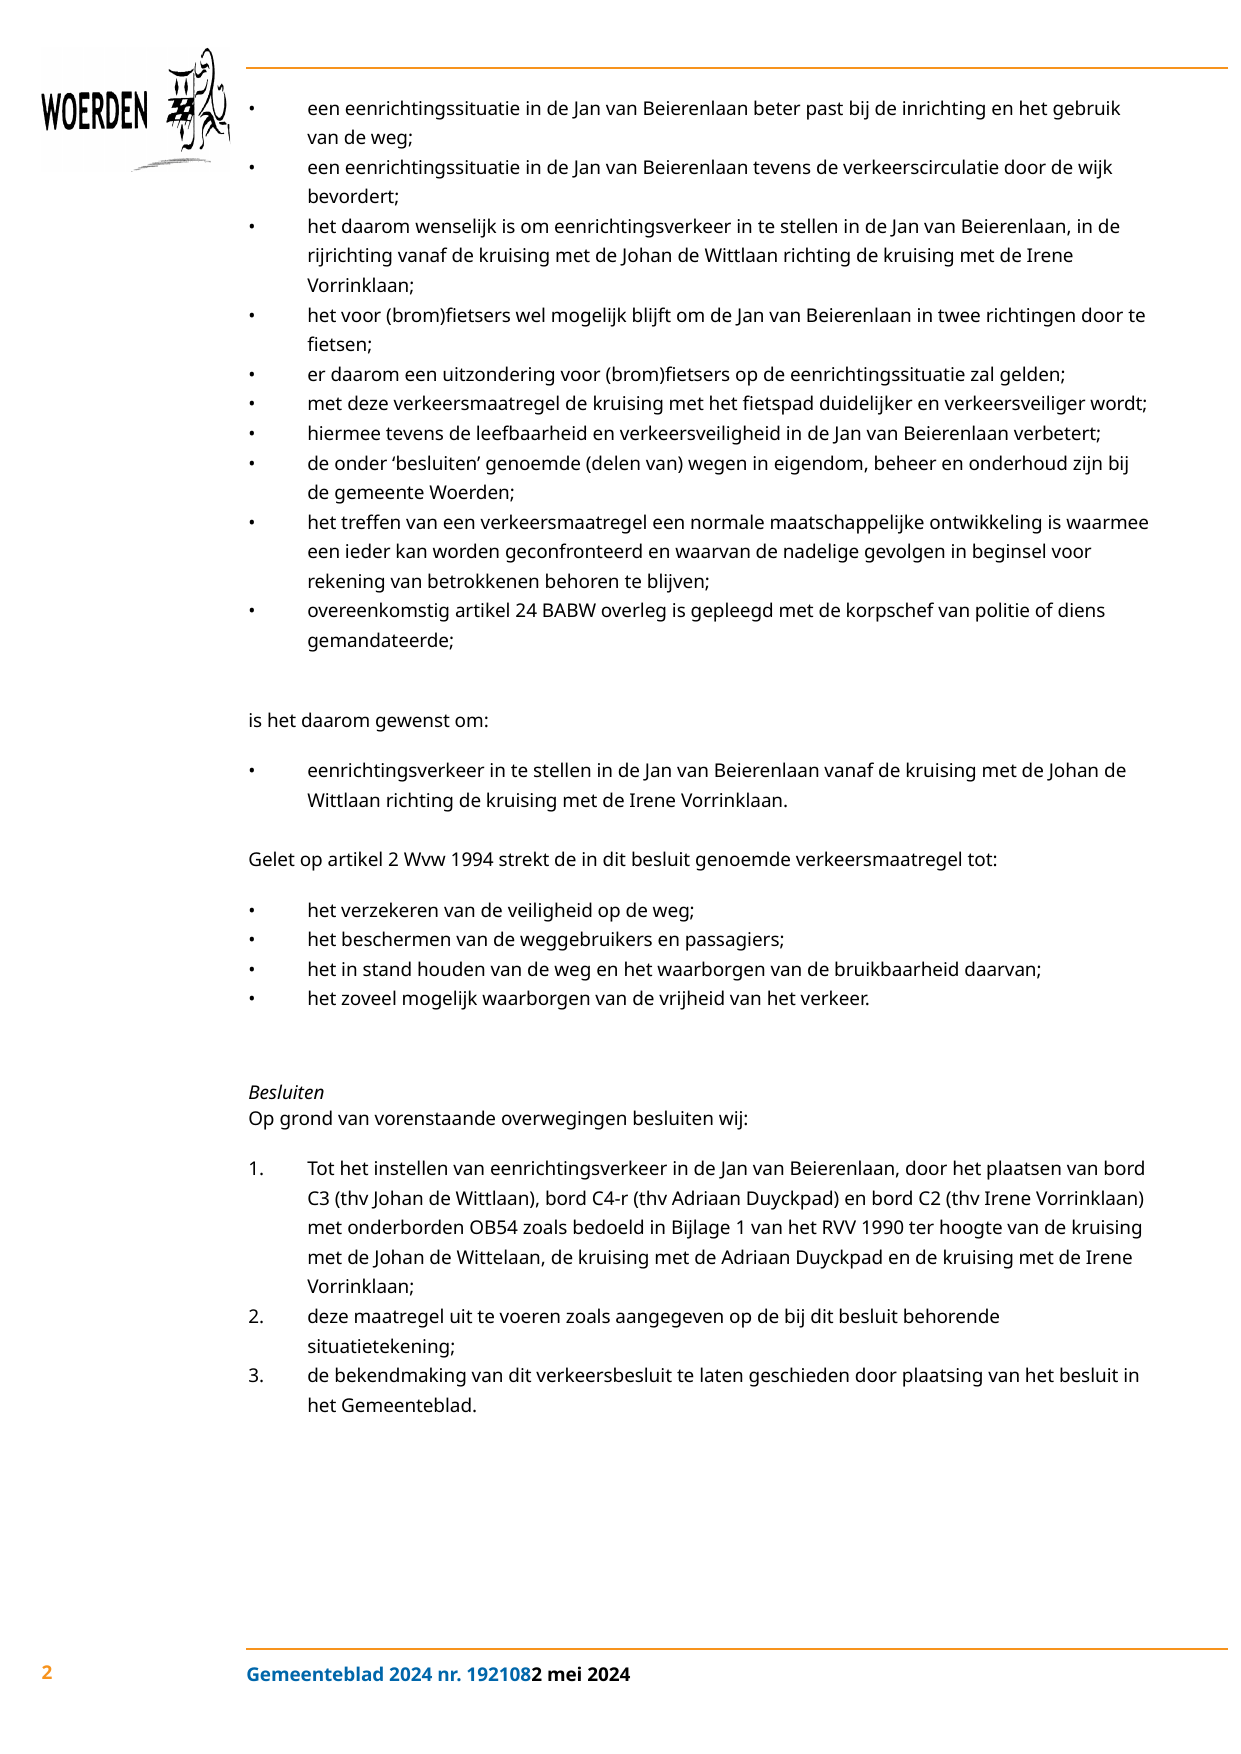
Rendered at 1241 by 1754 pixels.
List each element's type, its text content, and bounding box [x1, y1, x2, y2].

list deze maatregel uit te voeren zoals aangegeven op de bij dit besluit behorende situatietekening; [248, 1303, 1152, 1358]
list eenrichtingsverkeer in te stellen in de Jan van Beierenlaan vanaf de kruising met de Johan de Wittlaan richting de kruising met de Irene Vorrinklaan. [248, 758, 1152, 813]
text Besluiten [248, 1079, 1152, 1105]
list de bekendmaking van dit verkeersbesluit te laten geschieden door plaatsing van het besluit in het Gemeenteblad. [248, 1362, 1152, 1418]
list het in stand houden van de weg en het waarborgen van de bruikbaarheid daarvan; [248, 956, 1152, 982]
list het beschermen van de weggebruikers en passagiers; [248, 926, 1152, 952]
text Op grond van vorenstaande overwegingen besluiten wij: [248, 1105, 1152, 1131]
list het verzekeren van de veiligheid op de weg; [248, 897, 1152, 923]
list het treffen van een verkeersmaatregel een normale maatschappelijke ontwikkeling is waarmee een ieder kan worden geconfronteerd en waarvan de nadelige gevolgen in beginsel voor rekening van betrokkenen behoren te blijven; [248, 509, 1152, 594]
list het daarom wenselijk is om eenrichtingsverkeer in te stellen in de Jan van Beierenlaan, in de rijrichting vanaf de kruising met de Johan de Wittlaan richting de kruising met de Irene Vorrinklaan; [248, 213, 1152, 298]
picture [41, 47, 231, 172]
list overeenkomstig artikel 24 BABW overleg is gepleegd met de korpschef van politie of diens gemandateerde; [248, 598, 1152, 653]
text Gelet op artikel 2 Wvw 1994 strekt de in dit besluit genoemde verkeersmaatregel tot: [248, 846, 1152, 872]
list het voor (brom)fietsers wel mogelijk blijft om de Jan van Beierenlaan in twee richtingen door te fietsen; [248, 302, 1152, 357]
list er daarom een uitzondering voor (brom)fietsers op de eenrichtingssituatie zal gelden; [248, 361, 1152, 387]
text is het daarom gewenst om: [248, 707, 1152, 733]
list met deze verkeersmaatregel de kruising met het fietspad duidelijker en verkeersveiliger wordt; [248, 391, 1152, 416]
list Tot het instellen van eenrichtingsverkeer in de Jan van Beierenlaan, door het plaatsen van bord C3 (thv Johan de Wittlaan), bord C4-r (thv Adriaan Duyckpad) en bord C2 (thv Irene Vorrinklaan) met onderborden OB54 zoals bedoeld in Bijlage 1 van het RVV 1990 ter hoogte van de kruising met de Johan de Wittelaan, de kruising met de Adriaan Duyckpad en de kruising met de Irene Vorrinklaan; [248, 1155, 1152, 1299]
list een eenrichtingssituatie in de Jan van Beierenlaan beter past bij de inrichting en het gebruik van de weg; [248, 95, 1152, 150]
list een eenrichtingssituatie in de Jan van Beierenlaan tevens de verkeerscirculatie door de wijk bevordert; [248, 154, 1152, 209]
list het zoveel mogelijk waarborgen van de vrijheid van het verkeer. [248, 986, 1152, 1011]
list hiermee tevens de leefbaarheid en verkeersveiligheid in de Jan van Beierenlaan verbetert; [248, 420, 1152, 446]
list de onder ‘besluiten’ genoemde (delen van) wegen in eigendom, beheer en onderhoud zijn bij de gemeente Woerden; [248, 450, 1152, 505]
